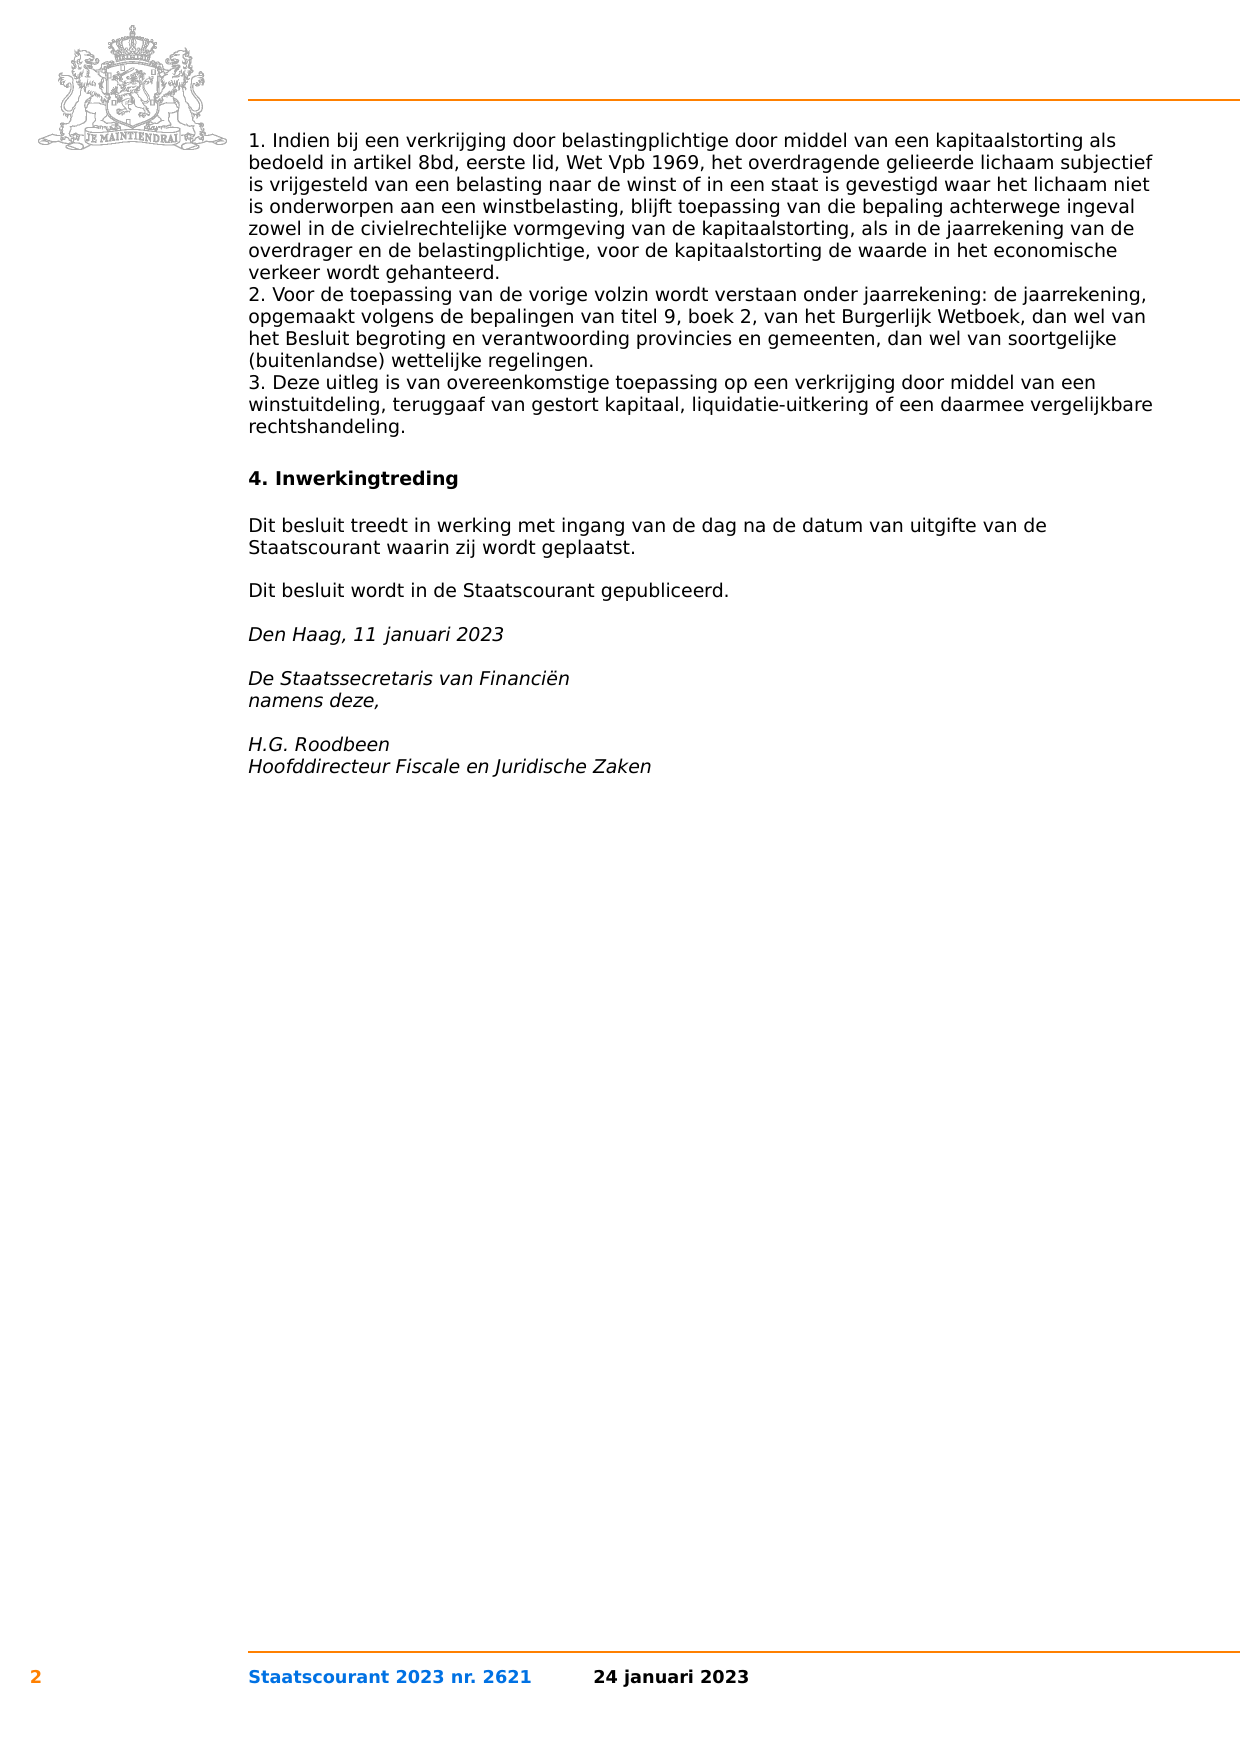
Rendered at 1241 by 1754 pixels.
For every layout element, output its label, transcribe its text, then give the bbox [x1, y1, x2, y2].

text Dit besluit treedt in werking met ingang van de dag na de datum van uitgifte van de Staatscourant waarin zij wordt geplaatst. [248, 514, 1163, 558]
text 3. Deze uitleg is van overeenkomstige toepassing op een verkrijging door middel van een winstuitdeling, teruggaaf van gestort kapitaal, liquidatie-uitkering of een daarmee vergelijkbare rechtshandeling. [248, 372, 1163, 438]
text 1. Indien bij een verkrijging door belastingplichtige door middel van een kapitaalstorting als bedoeld in artikel 8bd, eerste lid, Wet Vpb 1969, het overdragende gelieerde lichaam subjectief is vrijgesteld van een belasting naar de winst of in een staat is gevestigd waar het lichaam niet is onderworpen aan een winstbelasting, blijft toepassing van die bepaling achterwege ingeval zowel in de civielrechtelijke vormgeving van de kapitaalstorting, als in de jaarrekening van de overdrager en de belastingplichtige, voor de kapitaalstorting de waarde in het economische verkeer wordt gehanteerd. [248, 130, 1163, 284]
text Dit besluit wordt in de Staatscourant gepubliceerd. [248, 580, 1163, 602]
subtitle 4. Inwerkingtreding [248, 468, 1163, 489]
text De Staatssecretaris van Financiën namens deze, H.G. Roodbeen Hoofddirecteur Fiscale en Juridische Zaken [248, 668, 1163, 778]
text 2. Voor de toepassing van de vorige volzin wordt verstaan onder jaarrekening: de jaarrekening, opgemaakt volgens de bepalingen van titel 9, boek 2, van het Burgerlijk Wetboek, dan wel van het Besluit begroting en verantwoording provincies en gemeenten, dan wel van soortgelijke (buitenlandse) wettelijke regelingen. [248, 284, 1163, 372]
text Den Haag, 11 januari 2023 [248, 624, 1163, 646]
picture [38, 25, 227, 150]
